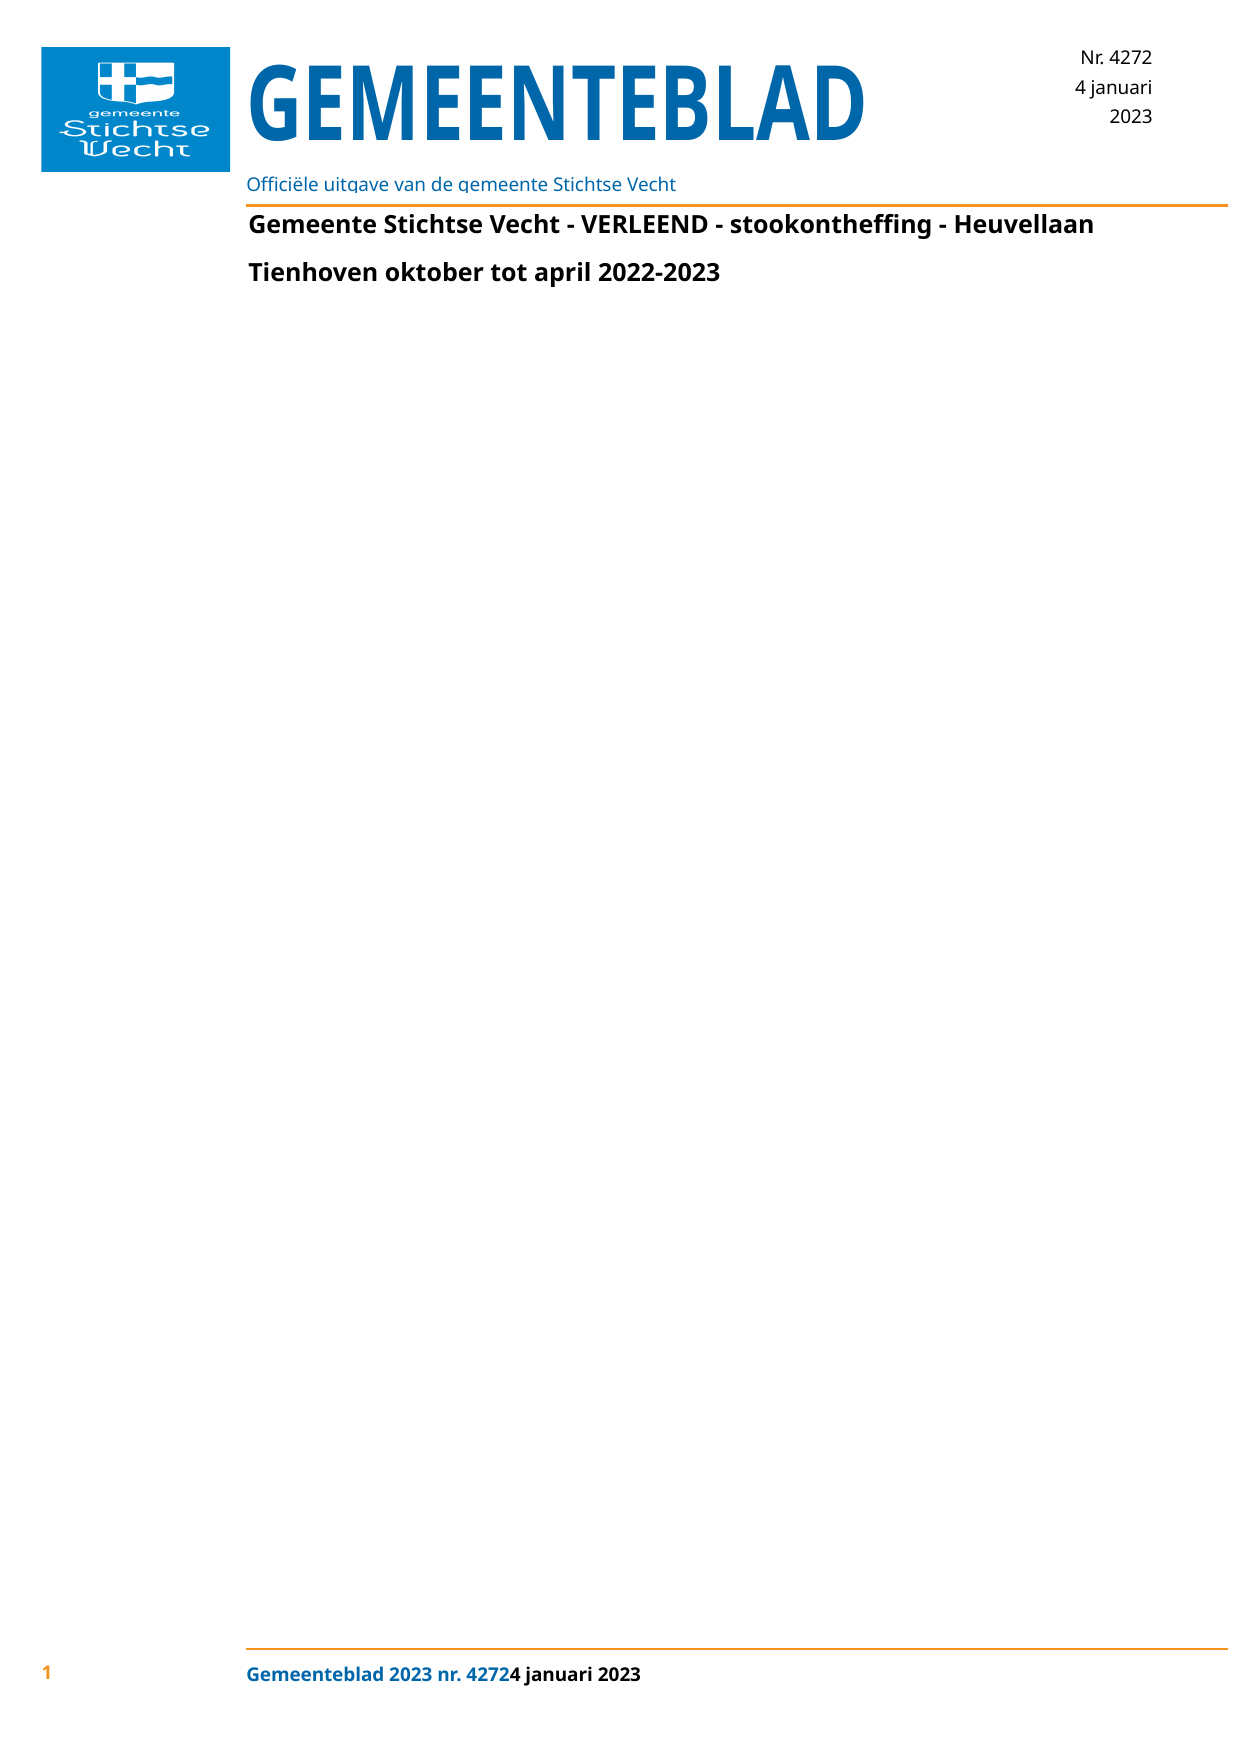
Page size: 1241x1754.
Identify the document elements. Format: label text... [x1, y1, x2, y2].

picture [99, 63, 135, 101]
text Gemeente Stichtse Vecht - VERLEEND - stookontheffing - Heuvellaan Tienhoven oktober tot april 2022-2023 [248, 207, 1152, 288]
picture [137, 63, 174, 103]
